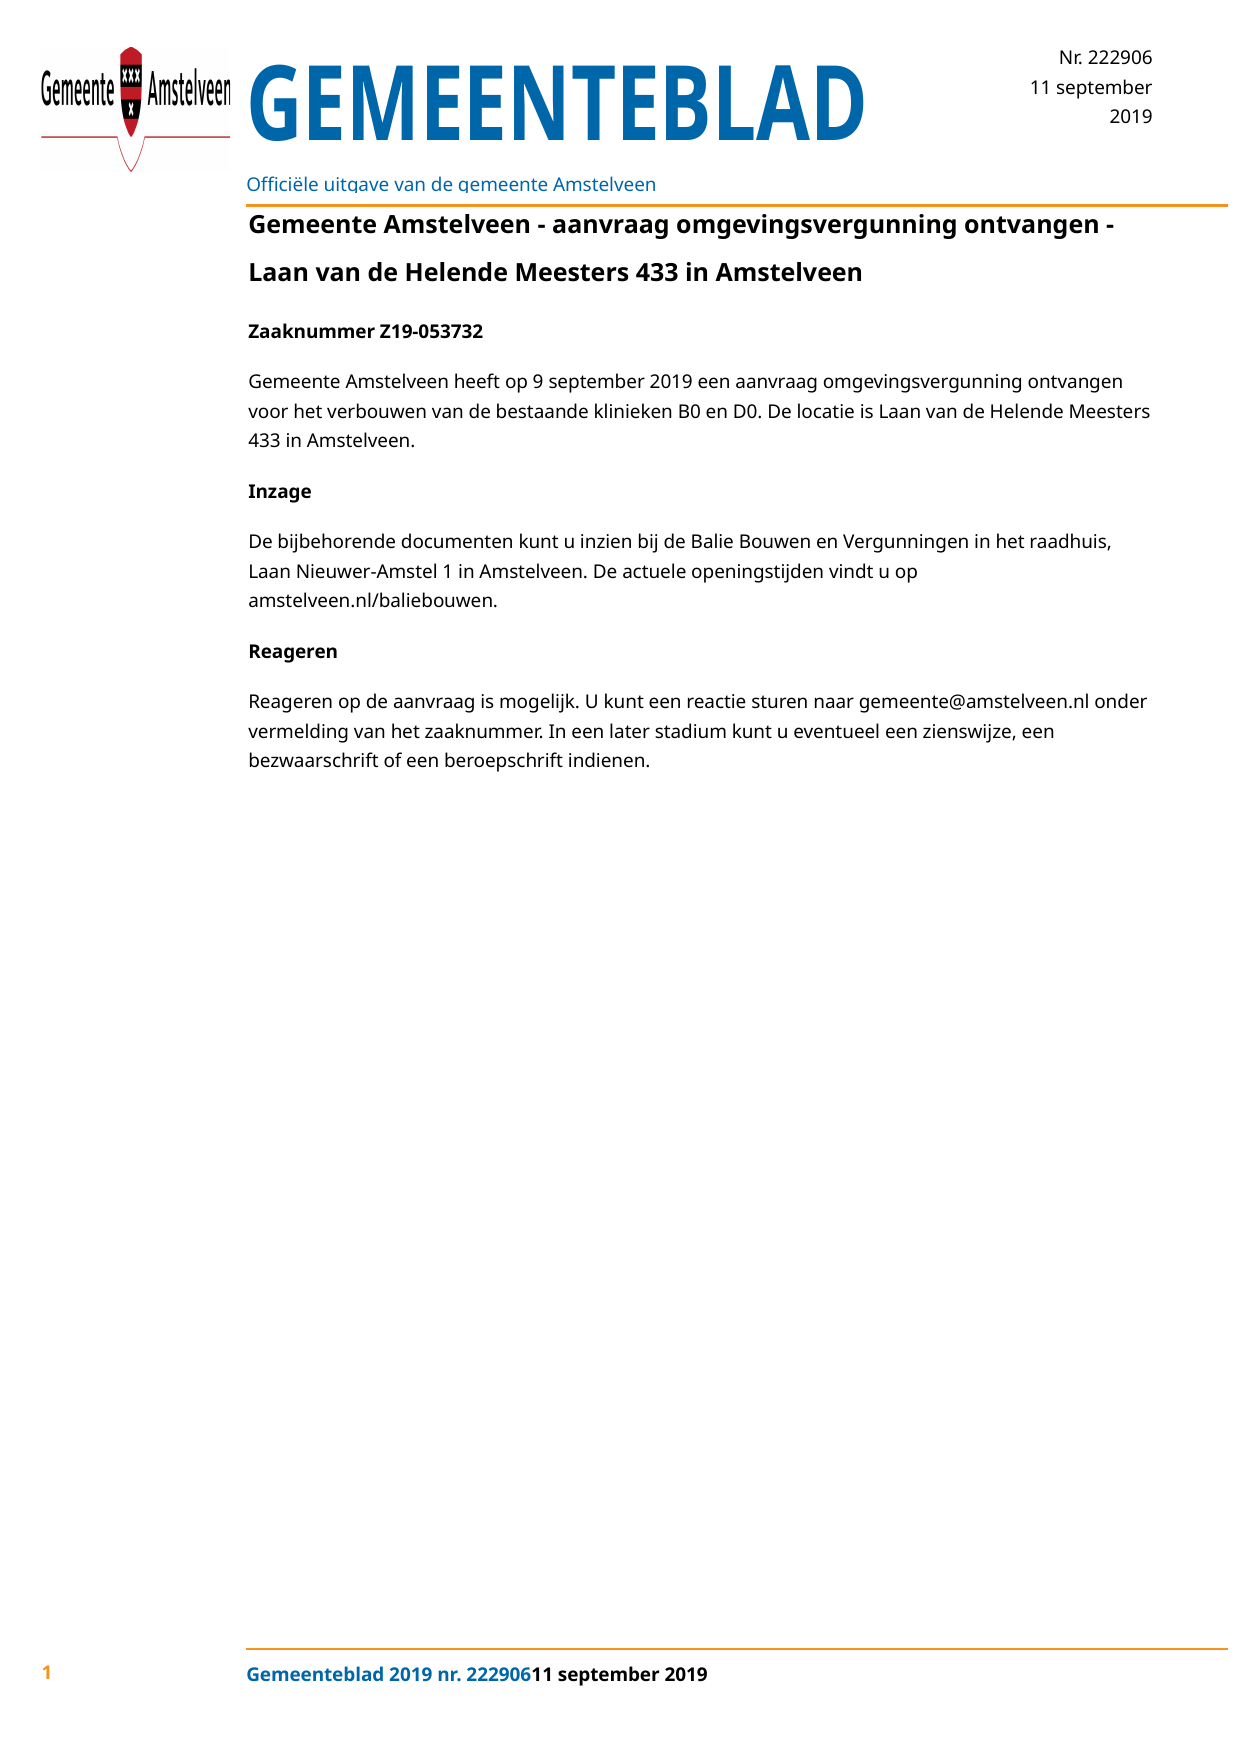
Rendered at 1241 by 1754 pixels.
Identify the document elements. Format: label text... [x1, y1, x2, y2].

text Gemeente Amstelveen - aanvraag omgevingsvergunning ontvangen - Laan van de Helende Meesters 433 in Amstelveen [248, 207, 1152, 288]
text Reageren op de aanvraag is mogelijk. U kunt een reactie sturen naar gemeente@amstelveen.nl onder vermelding van het zaaknummer. In een later stadium kunt u eventueel een zienswijze, een bezwaarschrift of een beroepschrift indienen. [248, 688, 1152, 773]
text De bijbehorende documenten kunt u inzien bij de Balie Bouwen en Vergunningen in het raadhuis, Laan Nieuwer-Amstel 1 in Amstelveen. De actuele openingstijden vindt u op amstelveen.nl/baliebouwen. [248, 528, 1152, 613]
text Reageren [248, 638, 1152, 664]
text Gemeente Amstelveen heeft op 9 september 2019 een aanvraag omgevingsvergunning ontvangen voor het verbouwen van de bestaande klinieken B0 en D0. De locatie is Laan van de Helende Meesters 433 in Amstelveen. [248, 368, 1152, 453]
text Inzage [248, 478, 1152, 504]
text Zaaknummer Z19-053732 [248, 318, 1152, 344]
picture [41, 47, 231, 172]
